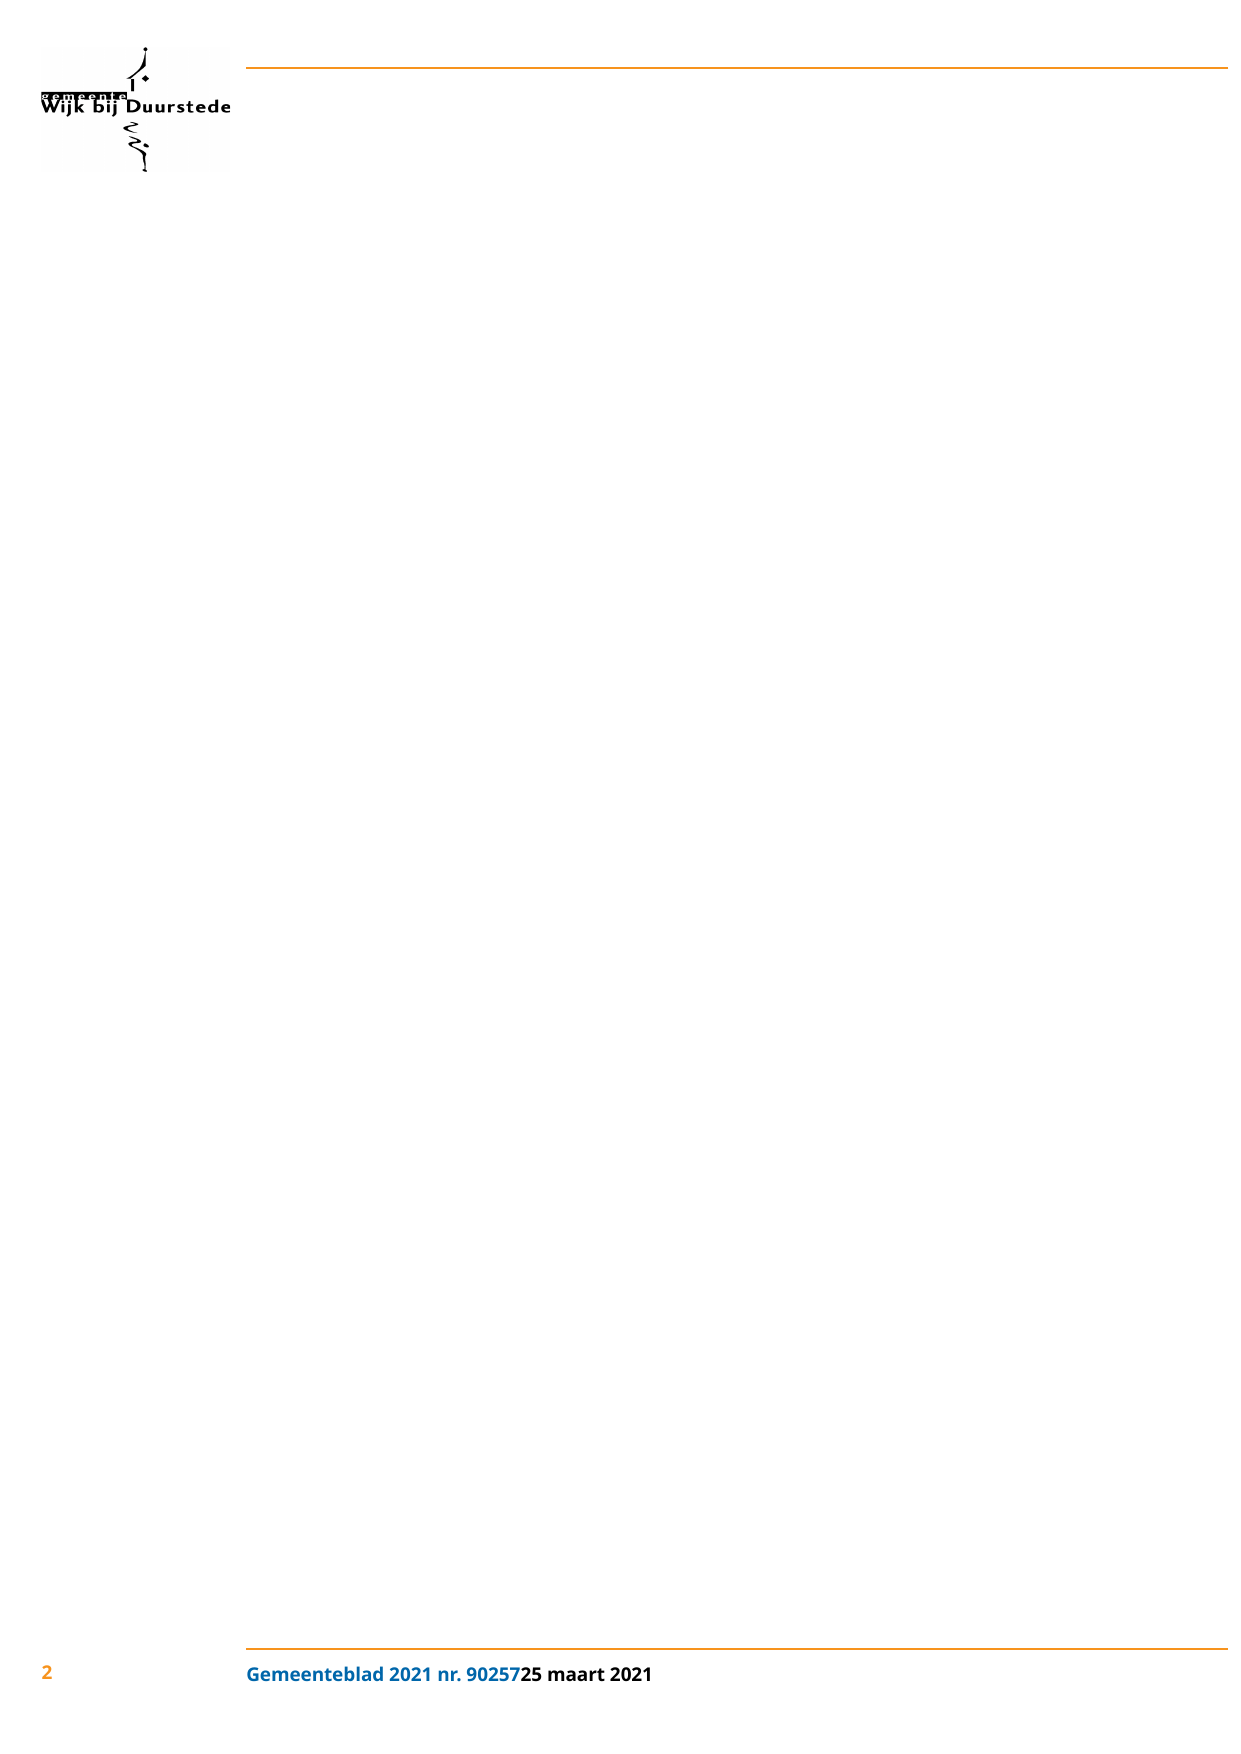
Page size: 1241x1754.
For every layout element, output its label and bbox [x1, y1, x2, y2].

picture [41, 47, 231, 172]
